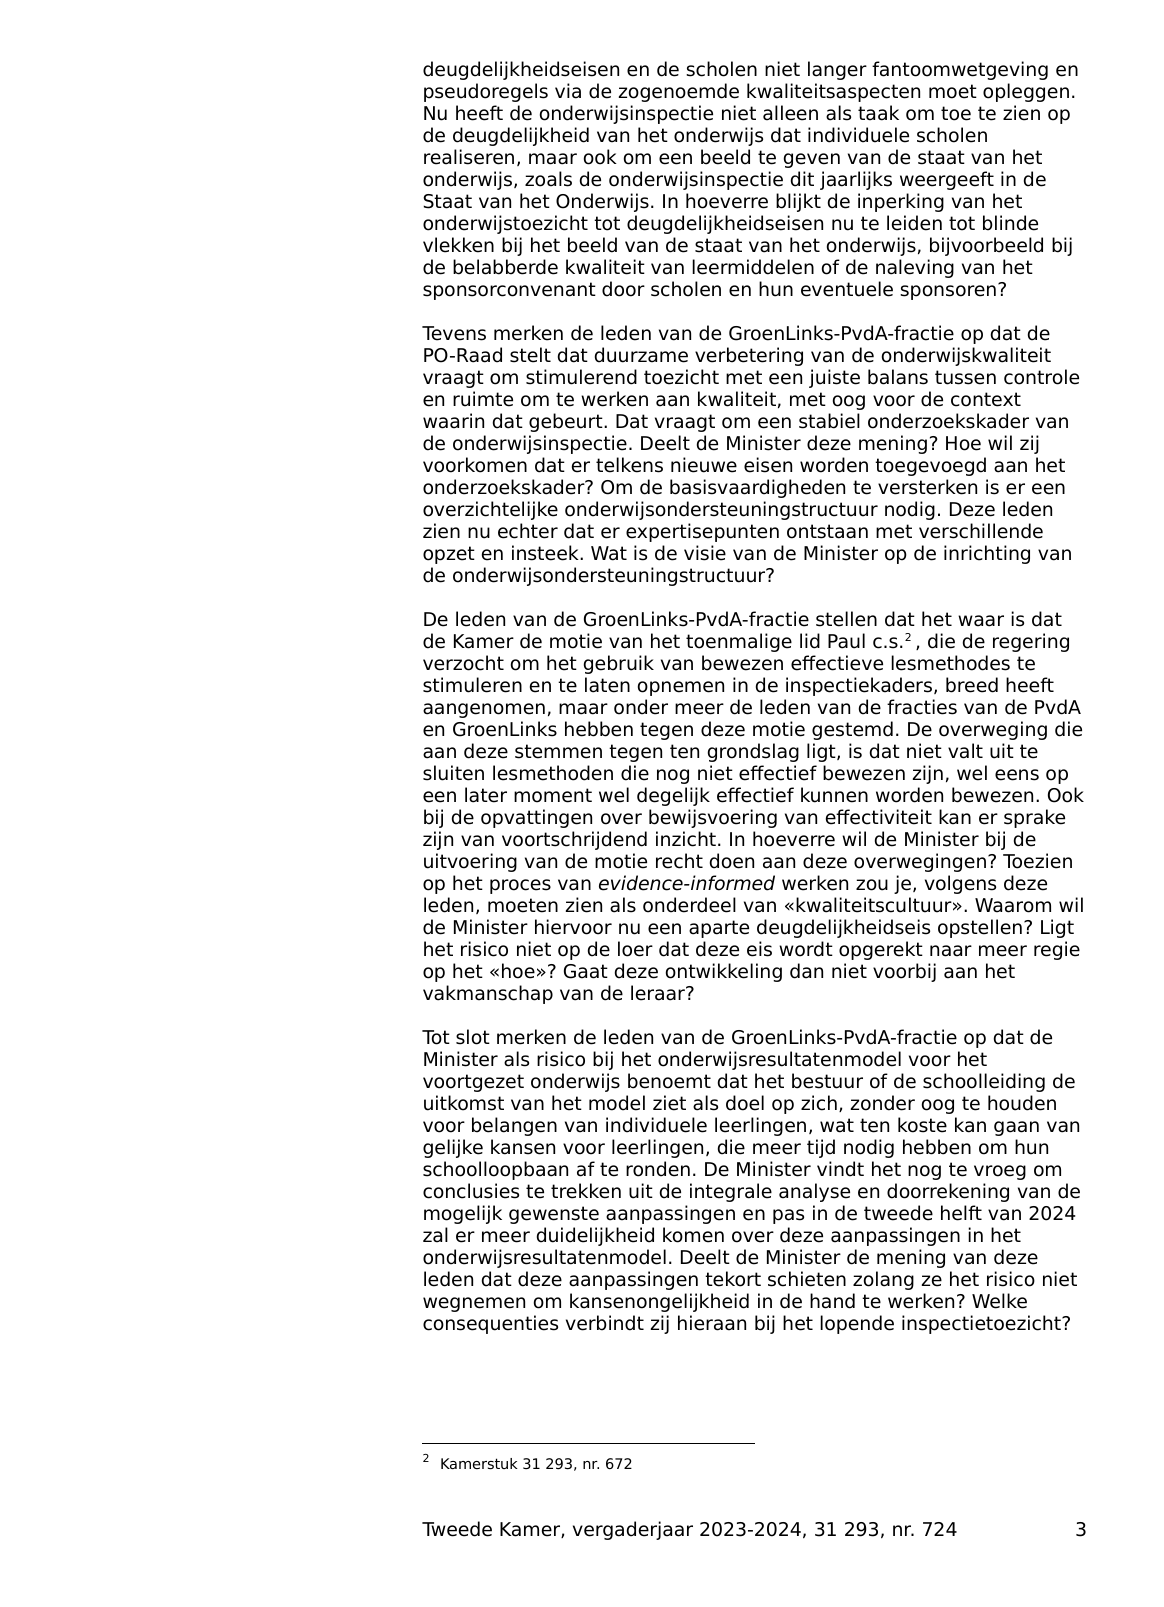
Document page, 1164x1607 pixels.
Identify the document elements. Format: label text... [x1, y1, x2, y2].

text De leden van de GroenLinks-PvdA-fractie stellen dat het waar is dat de Kamer de motie van het toenmalige lid Paul c.s., die de regering verzocht om het gebruik van bewezen effectieve lesmethodes te stimuleren en te laten opnemen in de inspectiekaders, breed heeft aangenomen, maar onder meer de leden van de fracties van de PvdA en GroenLinks hebben tegen deze motie gestemd. De overweging die aan deze stemmen tegen ten grondslag ligt, is dat niet valt uit te sluiten lesmethoden die nog niet effectief bewezen zijn, wel eens op een later moment wel degelijk effectief kunnen worden bewezen. Ook bij de opvattingen over bewijsvoering van effectiviteit kan er sprake zijn van voortschrijdend inzicht. In hoeverre wil de Minister bij de uitvoering van de motie recht doen aan deze overwegingen? Toezien op het proces van evidence-informed werken zou je, volgens deze leden, moeten zien als onderdeel van «kwaliteitscultuur». Waarom wil de Minister hiervoor nu een aparte deugdelijkheidseis opstellen? Ligt het risico niet op de loer dat deze eis wordt opgerekt naar meer regie op het «hoe»? Gaat deze ontwikkeling dan niet voorbij aan het vakmanschap van de leraar? [422, 609, 1087, 1004]
text deugdelijkheidseisen en de scholen niet langer fantoomwetgeving en pseudoregels via de zogenoemde kwaliteitsaspecten moet opleggen. Nu heeft de onderwijsinspectie niet alleen als taak om toe te zien op de deugdelijkheid van het onderwijs dat individuele scholen realiseren, maar ook om een beeld te geven van de staat van het onderwijs, zoals de onderwijsinspectie dit jaarlijks weergeeft in de Staat van het Onderwijs. In hoeverre blijkt de inperking van het onderwijstoezicht tot deugdelijkheidseisen nu te leiden tot blinde vlekken bij het beeld van de staat van het onderwijs, bijvoorbeeld bij de belabberde kwaliteit van leermiddelen of de naleving van het sponsorconvenant door scholen en hun eventuele sponsoren? [422, 59, 1087, 301]
text Tot slot merken de leden van de GroenLinks-PvdA-fractie op dat de Minister als risico bij het onderwijsresultatenmodel voor het voortgezet onderwijs benoemt dat het bestuur of de schoolleiding de uitkomst van het model ziet als doel op zich, zonder oog te houden voor belangen van individuele leerlingen, wat ten koste kan gaan van gelijke kansen voor leerlingen, die meer tijd nodig hebben om hun schoolloopbaan af te ronden. De Minister vindt het nog te vroeg om conclusies te trekken uit de integrale analyse en doorrekening van de mogelijk gewenste aanpassingen en pas in de tweede helft van 2024 zal er meer duidelijkheid komen over deze aanpassingen in het onderwijsresultatenmodel. Deelt de Minister de mening van deze leden dat deze aanpassingen tekort schieten zolang ze het risico niet wegnemen om kansenongelijkheid in de hand te werken? Welke consequenties verbindt zij hieraan bij het lopende inspectietoezicht? [422, 1027, 1087, 1334]
text Kamerstuk 31 293, nr. 672 [422, 1452, 1087, 1474]
text Tevens merken de leden van de GroenLinks-PvdA-fractie op dat de PO-Raad stelt dat duurzame verbetering van de onderwijskwaliteit vraagt om stimulerend toezicht met een juiste balans tussen controle en ruimte om te werken aan kwaliteit, met oog voor de context waarin dat gebeurt. Dat vraagt om een stabiel onderzoekskader van de onderwijsinspectie. Deelt de Minister deze mening? Hoe wil zij voorkomen dat er telkens nieuwe eisen worden toegevoegd aan het onderzoekskader? Om de basisvaardigheden te versterken is er een overzichtelijke onderwijsondersteuningstructuur nodig. Deze leden zien nu echter dat er expertisepunten ontstaan met verschillende opzet en insteek. Wat is de visie van de Minister op de inrichting van de onderwijsondersteuningstructuur? [422, 323, 1087, 587]
